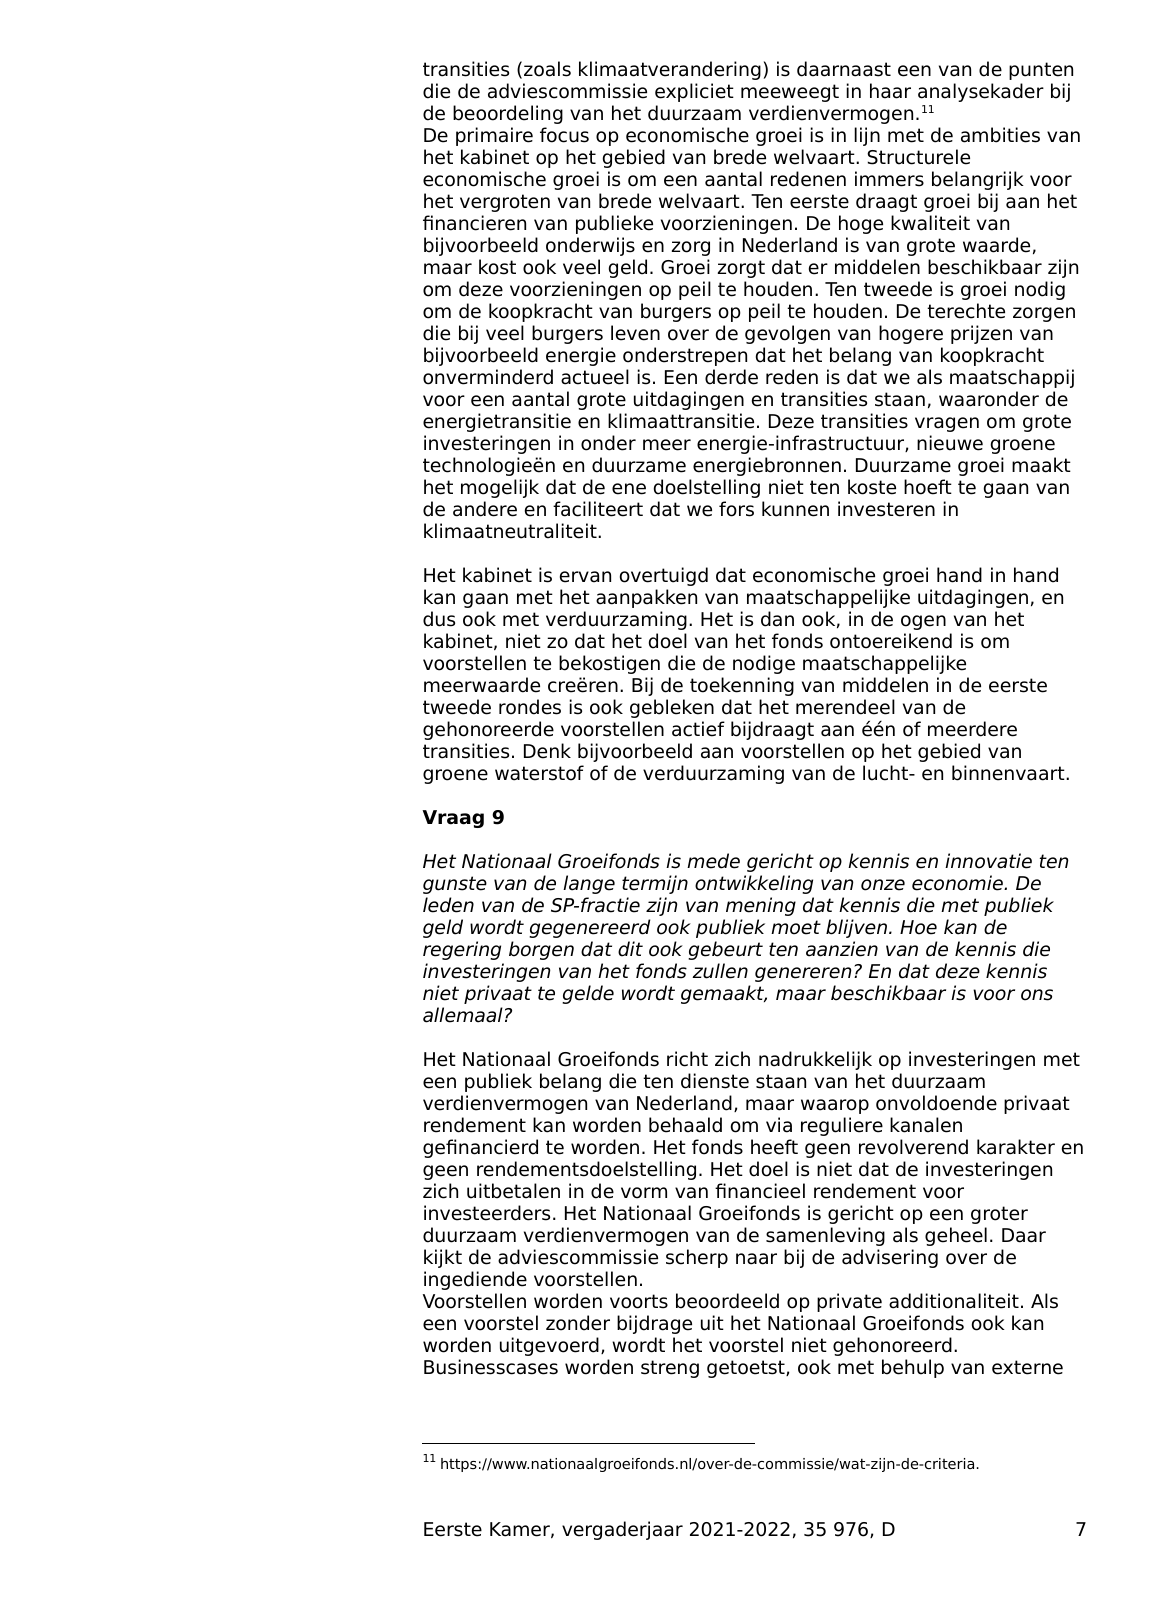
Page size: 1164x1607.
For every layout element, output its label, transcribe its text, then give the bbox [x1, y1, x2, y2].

text Het Nationaal Groeifonds is mede gericht op kennis en innovatie ten gunste van de lange termijn ontwikkeling van onze economie. De leden van de SP-fractie zijn van mening dat kennis die met publiek geld wordt gegenereerd ook publiek moet blijven. Hoe kan de regering borgen dat dit ook gebeurt ten aanzien van de kennis die investeringen van het fonds zullen genereren? En dat deze kennis niet privaat te gelde wordt gemaakt, maar beschikbaar is voor ons allemaal? [422, 851, 1087, 1027]
text https://www.nationaalgroeifonds.nl/over-de-commissie/wat-zijn-de-criteria. [422, 1452, 1087, 1474]
text Het kabinet is ervan overtuigd dat economische groei hand in hand kan gaan met het aanpakken van maatschappelijke uitdagingen, en dus ook met verduurzaming. Het is dan ook, in de ogen van het kabinet, niet zo dat het doel van het fonds ontoereikend is om voorstellen te bekostigen die de nodige maatschappelijke meerwaarde creëren. Bij de toekenning van middelen in de eerste tweede rondes is ook gebleken dat het merendeel van de gehonoreerde voorstellen actief bijdraagt aan één of meerdere transities. Denk bijvoorbeeld aan voorstellen op het gebied van groene waterstof of de verduurzaming van de lucht- en binnenvaart. [422, 565, 1087, 784]
text transities (zoals klimaatverandering) is daarnaast een van de punten die de adviescommissie expliciet meeweegt in haar analysekader bij de beoordeling van het duurzaam verdienvermogen. [422, 59, 1087, 125]
text Voorstellen worden voorts beoordeeld op private additionaliteit. Als een voorstel zonder bijdrage uit het Nationaal Groeifonds ook kan worden uitgevoerd, wordt het voorstel niet gehonoreerd. Businesscases worden streng getoetst, ook met behulp van externe [422, 1291, 1087, 1379]
subtitle Vraag 9 [422, 807, 1087, 829]
text Het Nationaal Groeifonds richt zich nadrukkelijk op investeringen met een publiek belang die ten dienste staan van het duurzaam verdienvermogen van Nederland, maar waarop onvoldoende privaat rendement kan worden behaald om via reguliere kanalen gefinancierd te worden. Het fonds heeft geen revolverend karakter en geen rendementsdoelstelling. Het doel is niet dat de investeringen zich uitbetalen in de vorm van financieel rendement voor investeerders. Het Nationaal Groeifonds is gericht op een groter duurzaam verdienvermogen van de samenleving als geheel. Daar kijkt de adviescommissie scherp naar bij de advisering over de ingediende voorstellen. [422, 1049, 1087, 1291]
text De primaire focus op economische groei is in lijn met de ambities van het kabinet op het gebied van brede welvaart. Structurele economische groei is om een aantal redenen immers belangrijk voor het vergroten van brede welvaart. Ten eerste draagt groei bij aan het financieren van publieke voorzieningen. De hoge kwaliteit van bijvoorbeeld onderwijs en zorg in Nederland is van grote waarde, maar kost ook veel geld. Groei zorgt dat er middelen beschikbaar zijn om deze voorzieningen op peil te houden. Ten tweede is groei nodig om de koopkracht van burgers op peil te houden. De terechte zorgen die bij veel burgers leven over de gevolgen van hogere prijzen van bijvoorbeeld energie onderstrepen dat het belang van koopkracht onverminderd actueel is. Een derde reden is dat we als maatschappij voor een aantal grote uitdagingen en transities staan, waaronder de energietransitie en klimaattransitie. Deze transities vragen om grote investeringen in onder meer energie-infrastructuur, nieuwe groene technologieën en duurzame energiebronnen. Duurzame groei maakt het mogelijk dat de ene doelstelling niet ten koste hoeft te gaan van de andere en faciliteert dat we fors kunnen investeren in klimaatneutraliteit. [422, 125, 1087, 543]
